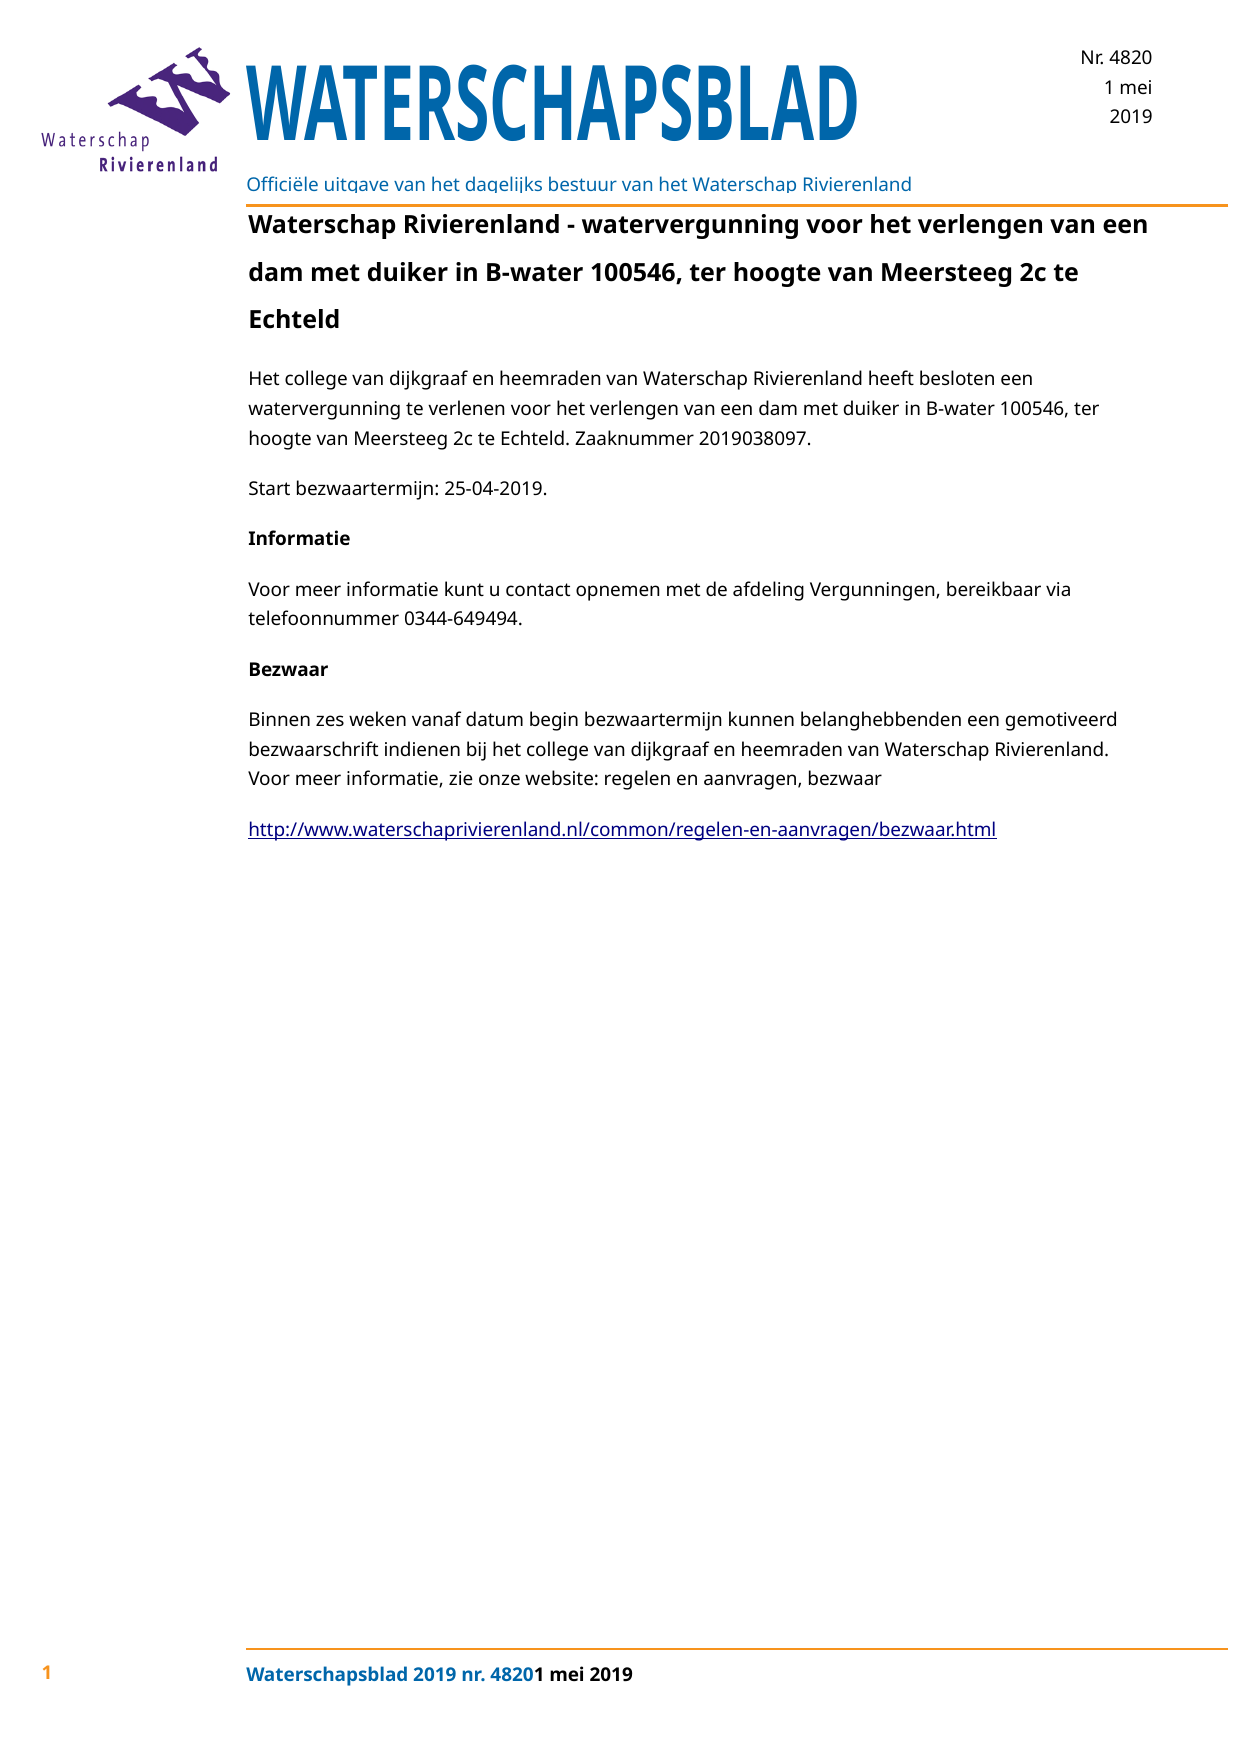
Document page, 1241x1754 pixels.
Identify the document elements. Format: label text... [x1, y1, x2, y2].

text Start bezwaartermijn: 25-04-2019. [248, 475, 1152, 501]
text Waterschap Rivierenland - watervergunning voor het verlengen van een dam met duiker in B-water 100546, ter hoogte van Meersteeg 2c te Echteld [248, 207, 1152, 336]
text Het college van dijkgraaf en heemraden van Waterschap Rivierenland heeft besloten een watervergunning te verlenen voor het verlengen van een dam met duiker in B-water 100546, ter hoogte van Meersteeg 2c te Echteld. Zaaknummer 2019038097. [248, 366, 1152, 450]
text Voor meer informatie kunt u contact opnemen met de afdeling Vergunningen, bereikbaar via telefoonnummer 0344-649494. [248, 576, 1152, 631]
text Bezwaar [248, 656, 1152, 682]
text Informatie [248, 526, 1152, 551]
text Binnen zes weken vanaf datum begin bezwaartermijn kunnen belanghebbenden een gemotiveerd bezwaarschrift indienen bij het college van dijkgraaf en heemraden van Waterschap Rivierenland. Voor meer informatie, zie onze website: regelen en aanvragen, bezwaar [248, 706, 1152, 791]
text http://www.waterschaprivierenland.nl/common/regelen-en-aanvragen/bezwaar.html [248, 816, 1152, 842]
picture [41, 47, 231, 172]
